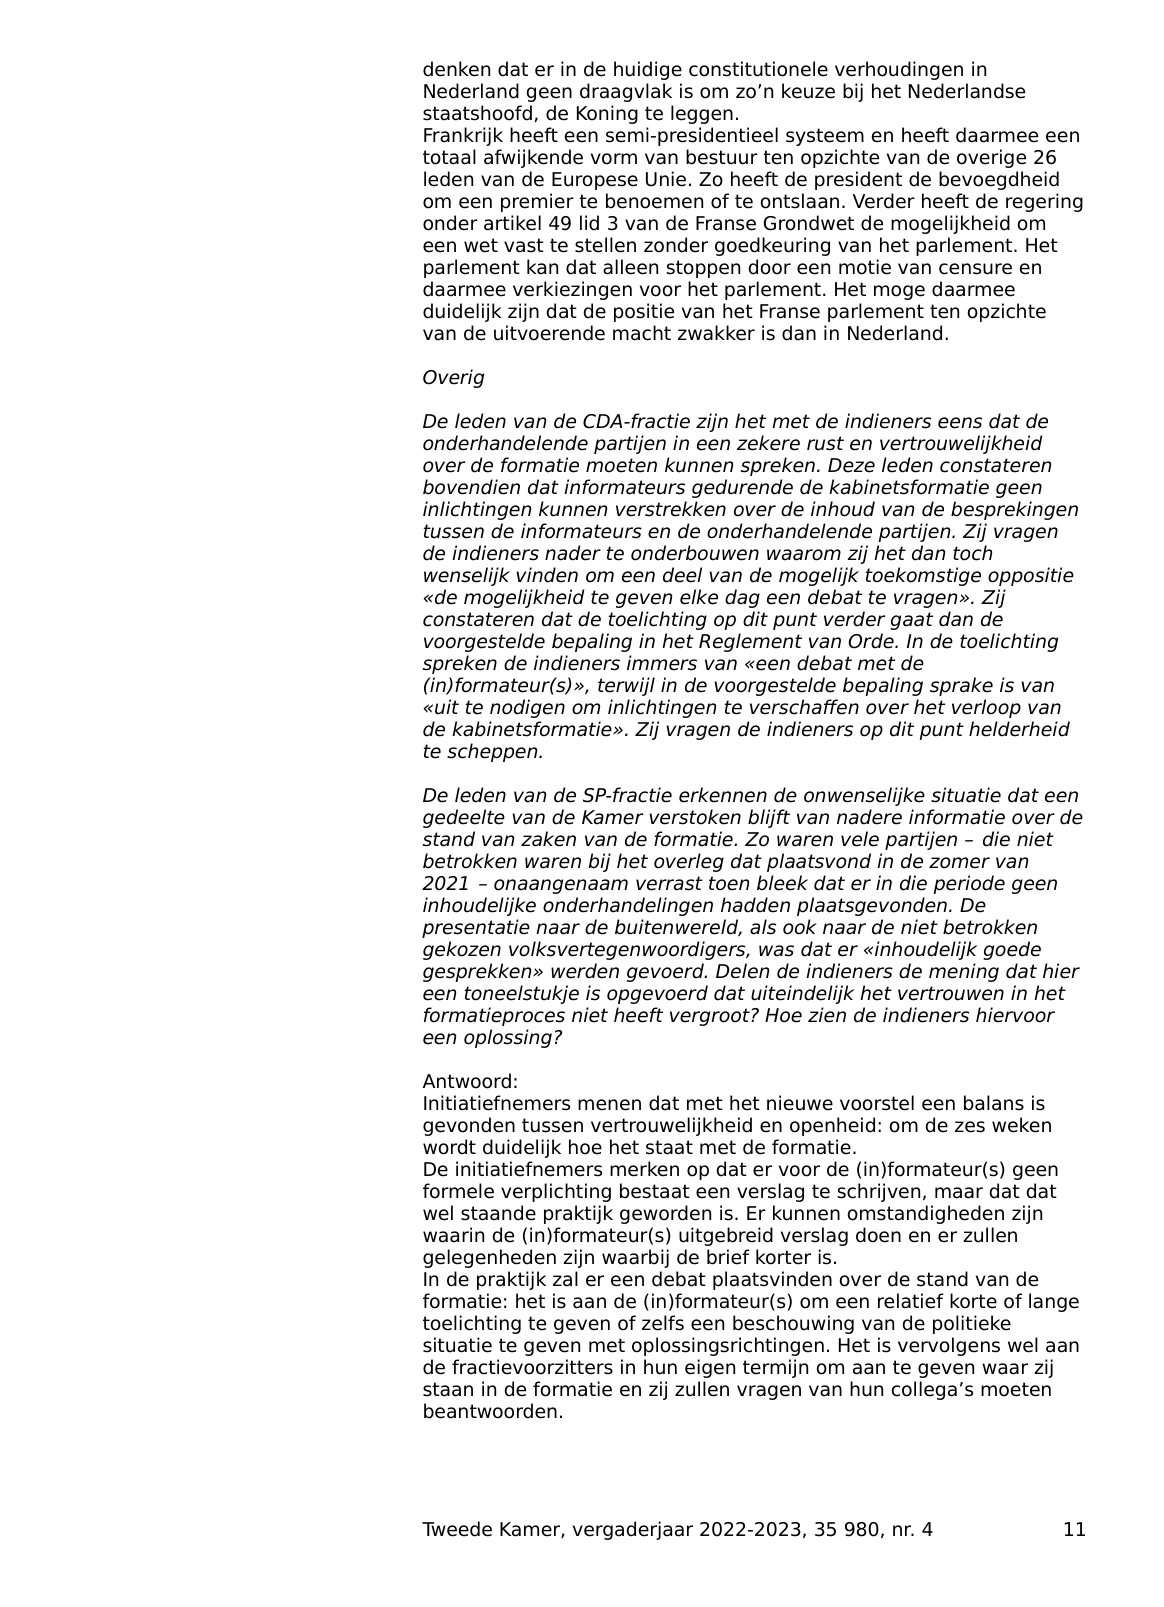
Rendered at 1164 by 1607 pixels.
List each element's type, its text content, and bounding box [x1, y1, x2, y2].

text denken dat er in de huidige constitutionele verhoudingen in Nederland geen draagvlak is om zo’n keuze bij het Nederlandse staatshoofd, de Koning te leggen. [422, 59, 1087, 125]
text In de praktijk zal er een debat plaatsvinden over de stand van de formatie: het is aan de (in)formateur(s) om een relatief korte of lange toelichting te geven of zelfs een beschouwing van de politieke situatie te geven met oplossingsrichtingen. Het is vervolgens wel aan de fractievoorzitters in hun eigen termijn om aan te geven waar zij staan in de formatie en zij zullen vragen van hun collega’s moeten beantwoorden. [422, 1269, 1087, 1423]
text Frankrijk heeft een semi-presidentieel systeem en heeft daarmee een totaal afwijkende vorm van bestuur ten opzichte van de overige 26 leden van de Europese Unie. Zo heeft de president de bevoegdheid om een premier te benoemen of te ontslaan. Verder heeft de regering onder artikel 49 lid 3 van de Franse Grondwet de mogelijkheid om een wet vast te stellen zonder goedkeuring van het parlement. Het parlement kan dat alleen stoppen door een motie van censure en daarmee verkiezingen voor het parlement. Het moge daarmee duidelijk zijn dat de positie van het Franse parlement ten opzichte van de uitvoerende macht zwakker is dan in Nederland. [422, 125, 1087, 345]
text De initiatiefnemers merken op dat er voor de (in)formateur(s) geen formele verplichting bestaat een verslag te schrijven, maar dat dat wel staande praktijk geworden is. Er kunnen omstandigheden zijn waarin de (in)formateur(s) uitgebreid verslag doen en er zullen gelegenheden zijn waarbij de brief korter is. [422, 1159, 1087, 1269]
text De leden van de SP-fractie erkennen de onwenselijke situatie dat een gedeelte van de Kamer verstoken blijft van nadere informatie over de stand van zaken van de formatie. Zo waren vele partijen – die niet betrokken waren bij het overleg dat plaatsvond in de zomer van 2021 – onaangenaam verrast toen bleek dat er in die periode geen inhoudelijke onderhandelingen hadden plaatsgevonden. De presentatie naar de buitenwereld, als ook naar de niet betrokken gekozen volksvertegenwoordigers, was dat er «inhoudelijk goede gesprekken» werden gevoerd. Delen de indieners de mening dat hier een toneelstukje is opgevoerd dat uiteindelijk het vertrouwen in het formatieproces niet heeft vergroot? Hoe zien de indieners hiervoor een oplossing? [422, 785, 1087, 1049]
text Initiatiefnemers menen dat met het nieuwe voorstel een balans is gevonden tussen vertrouwelijkheid en openheid: om de zes weken wordt duidelijk hoe het staat met de formatie. [422, 1093, 1087, 1159]
text De leden van de CDA-fractie zijn het met de indieners eens dat de onderhandelende partijen in een zekere rust en vertrouwelijkheid over de formatie moeten kunnen spreken. Deze leden constateren bovendien dat informateurs gedurende de kabinetsformatie geen inlichtingen kunnen verstrekken over de inhoud van de besprekingen tussen de informateurs en de onderhandelende partijen. Zij vragen de indieners nader te onderbouwen waarom zij het dan toch wenselijk vinden om een deel van de mogelijk toekomstige oppositie «de mogelijkheid te geven elke dag een debat te vragen». Zij constateren dat de toelichting op dit punt verder gaat dan de voorgestelde bepaling in het Reglement van Orde. In de toelichting spreken de indieners immers van «een debat met de (in)formateur(s)», terwijl in de voorgestelde bepaling sprake is van «uit te nodigen om inlichtingen te verschaffen over het verloop van de kabinetsformatie». Zij vragen de indieners op dit punt helderheid te scheppen. [422, 411, 1087, 763]
text Antwoord: [422, 1071, 1087, 1093]
subtitle Overig [422, 367, 1087, 389]
